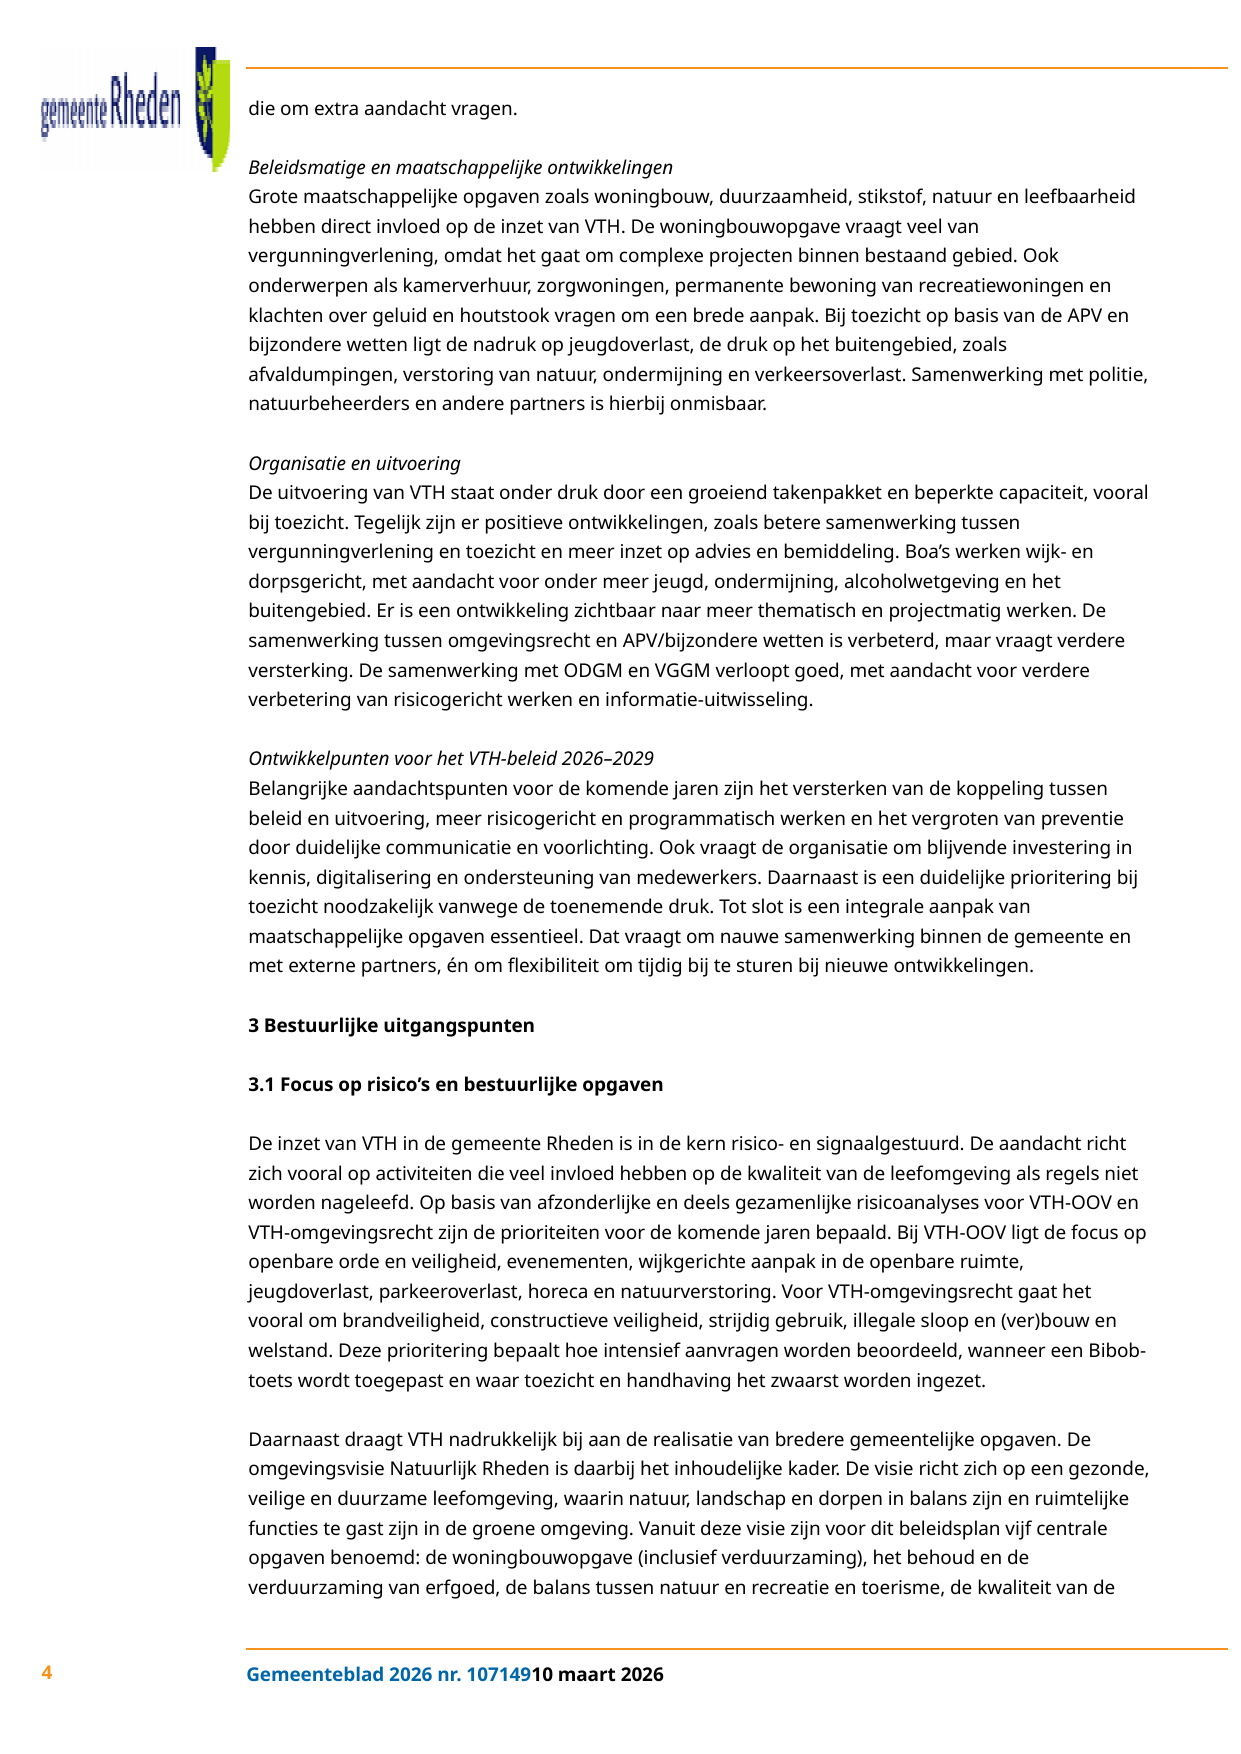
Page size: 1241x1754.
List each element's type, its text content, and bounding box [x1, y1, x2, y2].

text Daarnaast draagt VTH nadrukkelijk bij aan de realisatie van bredere gemeentelijke opgaven. De omgevingsvisie Natuurlijk Rheden is daarbij het inhoudelijke kader. De visie richt zich op een gezonde, veilige en duurzame leefomgeving, waarin natuur, landschap en dorpen in balans zijn en ruimtelijke functies te gast zijn in de groene omgeving. Vanuit deze visie zijn voor dit beleidsplan vijf centrale opgaven benoemd: de woningbouwopgave (inclusief verduurzaming), het behoud en de verduurzaming van erfgoed, de balans tussen natuur en recreatie en toerisme, de kwaliteit van de [248, 1426, 1152, 1600]
text Beleidsmatige en maatschappelijke ontwikkelingen [248, 154, 1152, 180]
picture [41, 47, 231, 172]
text Organisatie en uitvoering [248, 450, 1152, 476]
text 3.1 Focus op risico’s en bestuurlijke opgaven [248, 1071, 1152, 1097]
text die om extra aandacht vragen. [248, 95, 1152, 121]
text De inzet van VTH in de gemeente Rheden is in de kern risico- en signaalgestuurd. De aandacht richt zich vooral op activiteiten die veel invloed hebben op de kwaliteit van de leefomgeving als regels niet worden nageleefd. Op basis van afzonderlijke en deels gezamenlijke risicoanalyses voor VTH-OOV en VTH-omgevingsrecht zijn de prioriteiten voor de komende jaren bepaald. Bij VTH-OOV ligt de focus op openbare orde en veiligheid, evenementen, wijkgerichte aanpak in de openbare ruimte, jeugdoverlast, parkeeroverlast, horeca en natuurverstoring. Voor VTH-omgevingsrecht gaat het vooral om brandveiligheid, constructieve veiligheid, strijdig gebruik, illegale sloop en (ver)bouw en welstand. Deze prioritering bepaalt hoe intensief aanvragen worden beoordeeld, wanneer een Bibob-toets wordt toegepast en waar toezicht en handhaving het zwaarst worden ingezet. [248, 1130, 1152, 1393]
text Belangrijke aandachtspunten voor de komende jaren zijn het versterken van de koppeling tussen beleid en uitvoering, meer risicogericht en programmatisch werken en het vergroten van preventie door duidelijke communicatie en voorlichting. Ook vraagt de organisatie om blijvende investering in kennis, digitalisering en ondersteuning van medewerkers. Daarnaast is een duidelijke prioritering bij toezicht noodzakelijk vanwege de toenemende druk. Tot slot is een integrale aanpak van maatschappelijke opgaven essentieel. Dat vraagt om nauwe samenwerking binnen de gemeente en met externe partners, én om flexibiliteit om tijdig bij te sturen bij nieuwe ontwikkelingen. [248, 775, 1152, 978]
text Grote maatschappelijke opgaven zoals woningbouw, duurzaamheid, stikstof, natuur en leefbaarheid hebben direct invloed op de inzet van VTH. De woningbouwopgave vraagt veel van vergunningverlening, omdat het gaat om complexe projecten binnen bestaand gebied. Ook onderwerpen als kamerverhuur, zorgwoningen, permanente bewoning van recreatiewoningen en klachten over geluid en houtstook vragen om een brede aanpak. Bij toezicht op basis van de APV en bijzondere wetten ligt de nadruk op jeugdoverlast, de druk op het buitengebied, zoals afvaldumpingen, verstoring van natuur, ondermijning en verkeersoverlast. Samenwerking met politie, natuurbeheerders en andere partners is hierbij onmisbaar. [248, 183, 1152, 416]
text De uitvoering van VTH staat onder druk door een groeiend takenpakket en beperkte capaciteit, vooral bij toezicht. Tegelijk zijn er positieve ontwikkelingen, zoals betere samenwerking tussen vergunningverlening en toezicht en meer inzet op advies en bemiddeling. Boa’s werken wijk- en dorpsgericht, met aandacht voor onder meer jeugd, ondermijning, alcoholwetgeving en het buitengebied. Er is een ontwikkeling zichtbaar naar meer thematisch en projectmatig werken. De samenwerking tussen omgevingsrecht en APV/bijzondere wetten is verbeterd, maar vraagt verdere versterking. De samenwerking met ODGM en VGGM verloopt goed, met aandacht voor verdere verbetering van risicogericht werken en informatie-uitwisseling. [248, 479, 1152, 712]
text 3 Bestuurlijke uitgangspunten [248, 1012, 1152, 1038]
text Ontwikkelpunten voor het VTH-beleid 2026–2029 [248, 746, 1152, 771]
